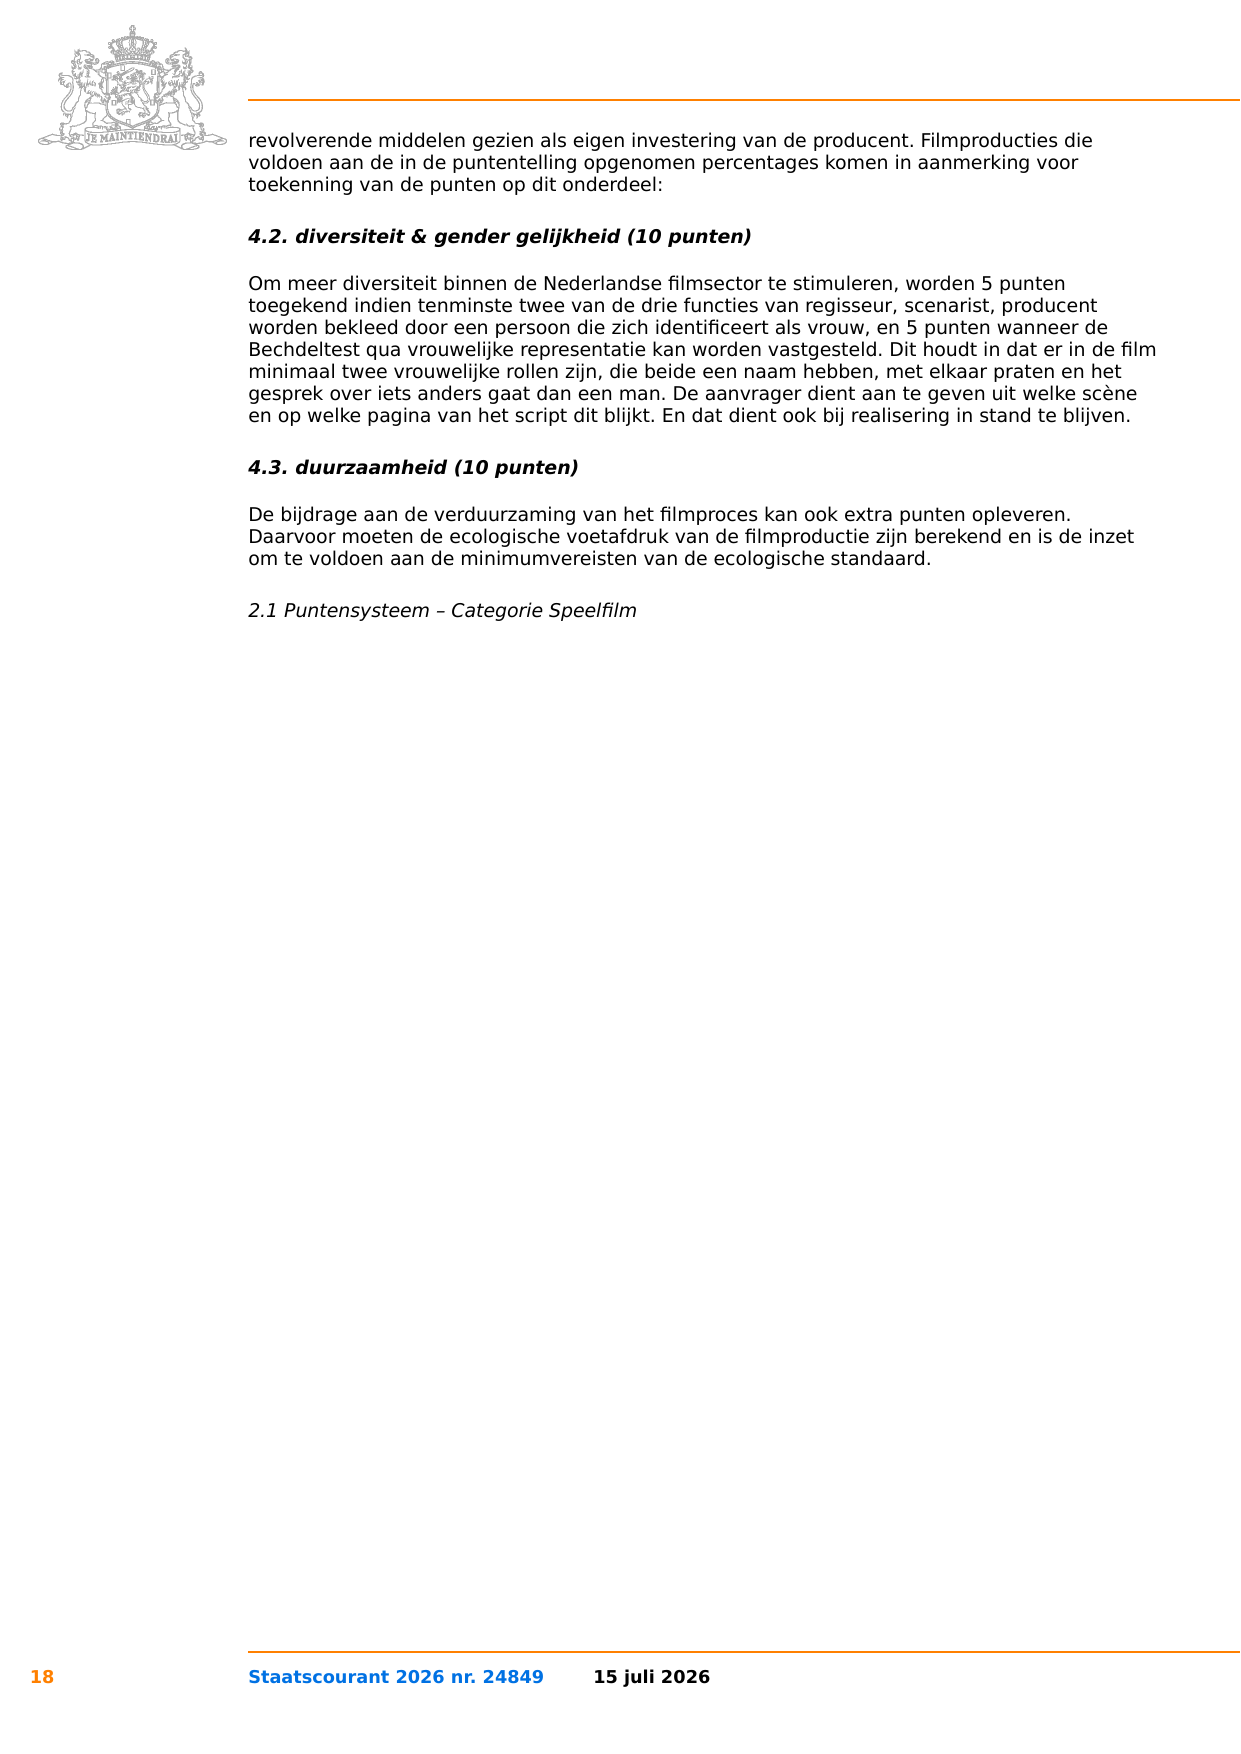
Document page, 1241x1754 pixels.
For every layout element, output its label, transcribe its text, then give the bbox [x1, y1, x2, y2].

subtitle 4.3. duurzaamheid (10 punten) [248, 457, 1163, 479]
picture [38, 25, 227, 150]
text De bijdrage aan de verduurzaming van het filmproces kan ook extra punten opleveren. Daarvoor moeten de ecologische voetafdruk van de filmproductie zijn berekend en is de inzet om te voldoen aan de minimumvereisten van de ecologische standaard. [248, 504, 1163, 569]
subtitle 4.2. diversiteit & gender gelijkheid (10 punten) [248, 226, 1163, 248]
text revolverende middelen gezien als eigen investering van de producent. Filmproducties die voldoen aan de in de puntentelling opgenomen percentages komen in aanmerking voor toekenning van de punten op dit onderdeel: [248, 130, 1163, 196]
subtitle 2.1 Puntensysteem – Categorie Speelfilm [248, 599, 1163, 622]
text Om meer diversiteit binnen de Nederlandse filmsector te stimuleren, worden 5 punten toegekend indien tenminste twee van de drie functies van regisseur, scenarist, producent worden bekleed door een persoon die zich identificeert als vrouw, en 5 punten wanneer de Bechdeltest qua vrouwelijke representatie kan worden vastgesteld. Dit houdt in dat er in de film minimaal twee vrouwelijke rollen zijn, die beide een naam hebben, met elkaar praten en het gesprek over iets anders gaat dan een man. De aanvrager dient aan te geven uit welke scène en op welke pagina van het script dit blijkt. En dat dient ook bij realisering in stand te blijven. [248, 273, 1163, 427]
